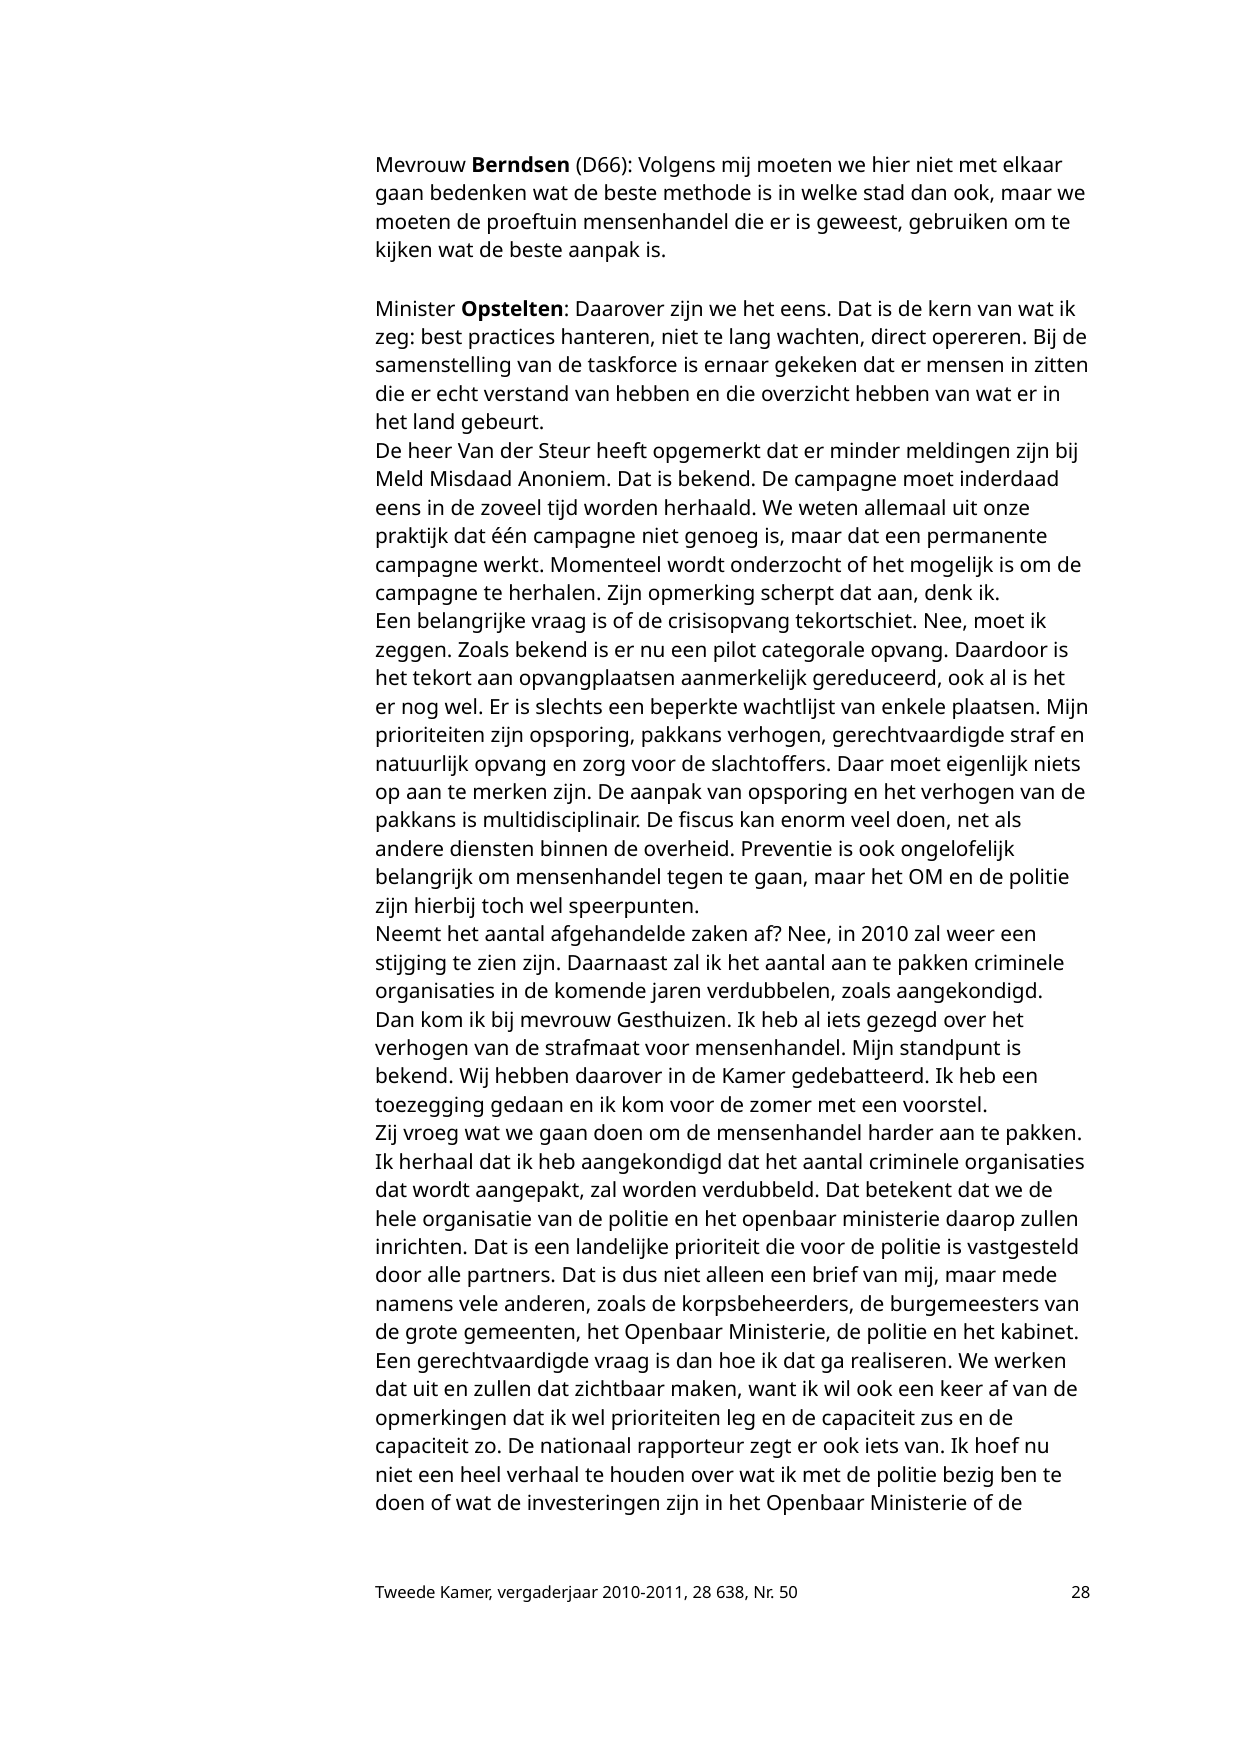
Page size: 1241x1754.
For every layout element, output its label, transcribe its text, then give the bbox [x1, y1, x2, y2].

text Mevrouw Berndsen (D66): Volgens mij moeten we hier niet met elkaar gaan bedenken wat de beste methode is in welke stad dan ook, maar we moeten de proeftuin mensenhandel die er is geweest, gebruiken om te kijken wat de beste aanpak is. [375, 150, 1090, 264]
text Minister Opstelten: Daarover zijn we het eens. Dat is de kern van wat ik zeg: best practices hanteren, niet te lang wachten, direct opereren. Bij de samenstelling van de taskforce is ernaar gekeken dat er mensen in zitten die er echt verstand van hebben en die overzicht hebben van wat er in het land gebeurt. [375, 294, 1090, 436]
text De heer Van der Steur heeft opgemerkt dat er minder meldingen zijn bij Meld Misdaad Anoniem. Dat is bekend. De campagne moet inderdaad eens in de zoveel tijd worden herhaald. We weten allemaal uit onze praktijk dat één campagne niet genoeg is, maar dat een permanente campagne werkt. Momenteel wordt onderzocht of het mogelijk is om de campagne te herhalen. Zijn opmerking scherpt dat aan, denk ik. [375, 436, 1090, 607]
text Een belangrijke vraag is of de crisisopvang tekortschiet. Nee, moet ik zeggen. Zoals bekend is er nu een pilot categorale opvang. Daardoor is het tekort aan opvangplaatsen aanmerkelijk gereduceerd, ook al is het er nog wel. Er is slechts een beperkte wachtlijst van enkele plaatsen. Mijn prioriteiten zijn opsporing, pakkans verhogen, gerechtvaardigde straf en natuurlijk opvang en zorg voor de slachtoffers. Daar moet eigenlijk niets op aan te merken zijn. De aanpak van opsporing en het verhogen van de pakkans is multidisciplinair. De fiscus kan enorm veel doen, net als andere diensten binnen de overheid. Preventie is ook ongelofelijk belangrijk om mensenhandel tegen te gaan, maar het OM en de politie zijn hierbij toch wel speerpunten. [375, 607, 1090, 919]
text Neemt het aantal afgehandelde zaken af? Nee, in 2010 zal weer een stijging te zien zijn. Daarnaast zal ik het aantal aan te pakken criminele organisaties in de komende jaren verdubbelen, zoals aangekondigd. [375, 919, 1090, 1005]
text Een gerechtvaardigde vraag is dan hoe ik dat ga realiseren. We werken dat uit en zullen dat zichtbaar maken, want ik wil ook een keer af van de opmerkingen dat ik wel prioriteiten leg en de capaciteit zus en de capaciteit zo. De nationaal rapporteur zegt er ook iets van. Ik hoef nu niet een heel verhaal te houden over wat ik met de politie bezig ben te doen of wat de investeringen zijn in het Openbaar Ministerie of de [375, 1346, 1090, 1517]
text Dan kom ik bij mevrouw Gesthuizen. Ik heb al iets gezegd over het verhogen van de strafmaat voor mensenhandel. Mijn standpunt is bekend. Wij hebben daarover in de Kamer gedebatteerd. Ik heb een toezegging gedaan en ik kom voor de zomer met een voorstel. [375, 1005, 1090, 1118]
text Zij vroeg wat we gaan doen om de mensenhandel harder aan te pakken. Ik herhaal dat ik heb aangekondigd dat het aantal criminele organisaties dat wordt aangepakt, zal worden verdubbeld. Dat betekent dat we de hele organisatie van de politie en het openbaar ministerie daarop zullen inrichten. Dat is een landelijke prioriteit die voor de politie is vastgesteld door alle partners. Dat is dus niet alleen een brief van mij, maar mede namens vele anderen, zoals de korpsbeheerders, de burgemeesters van de grote gemeenten, het Openbaar Ministerie, de politie en het kabinet. [375, 1118, 1090, 1346]
